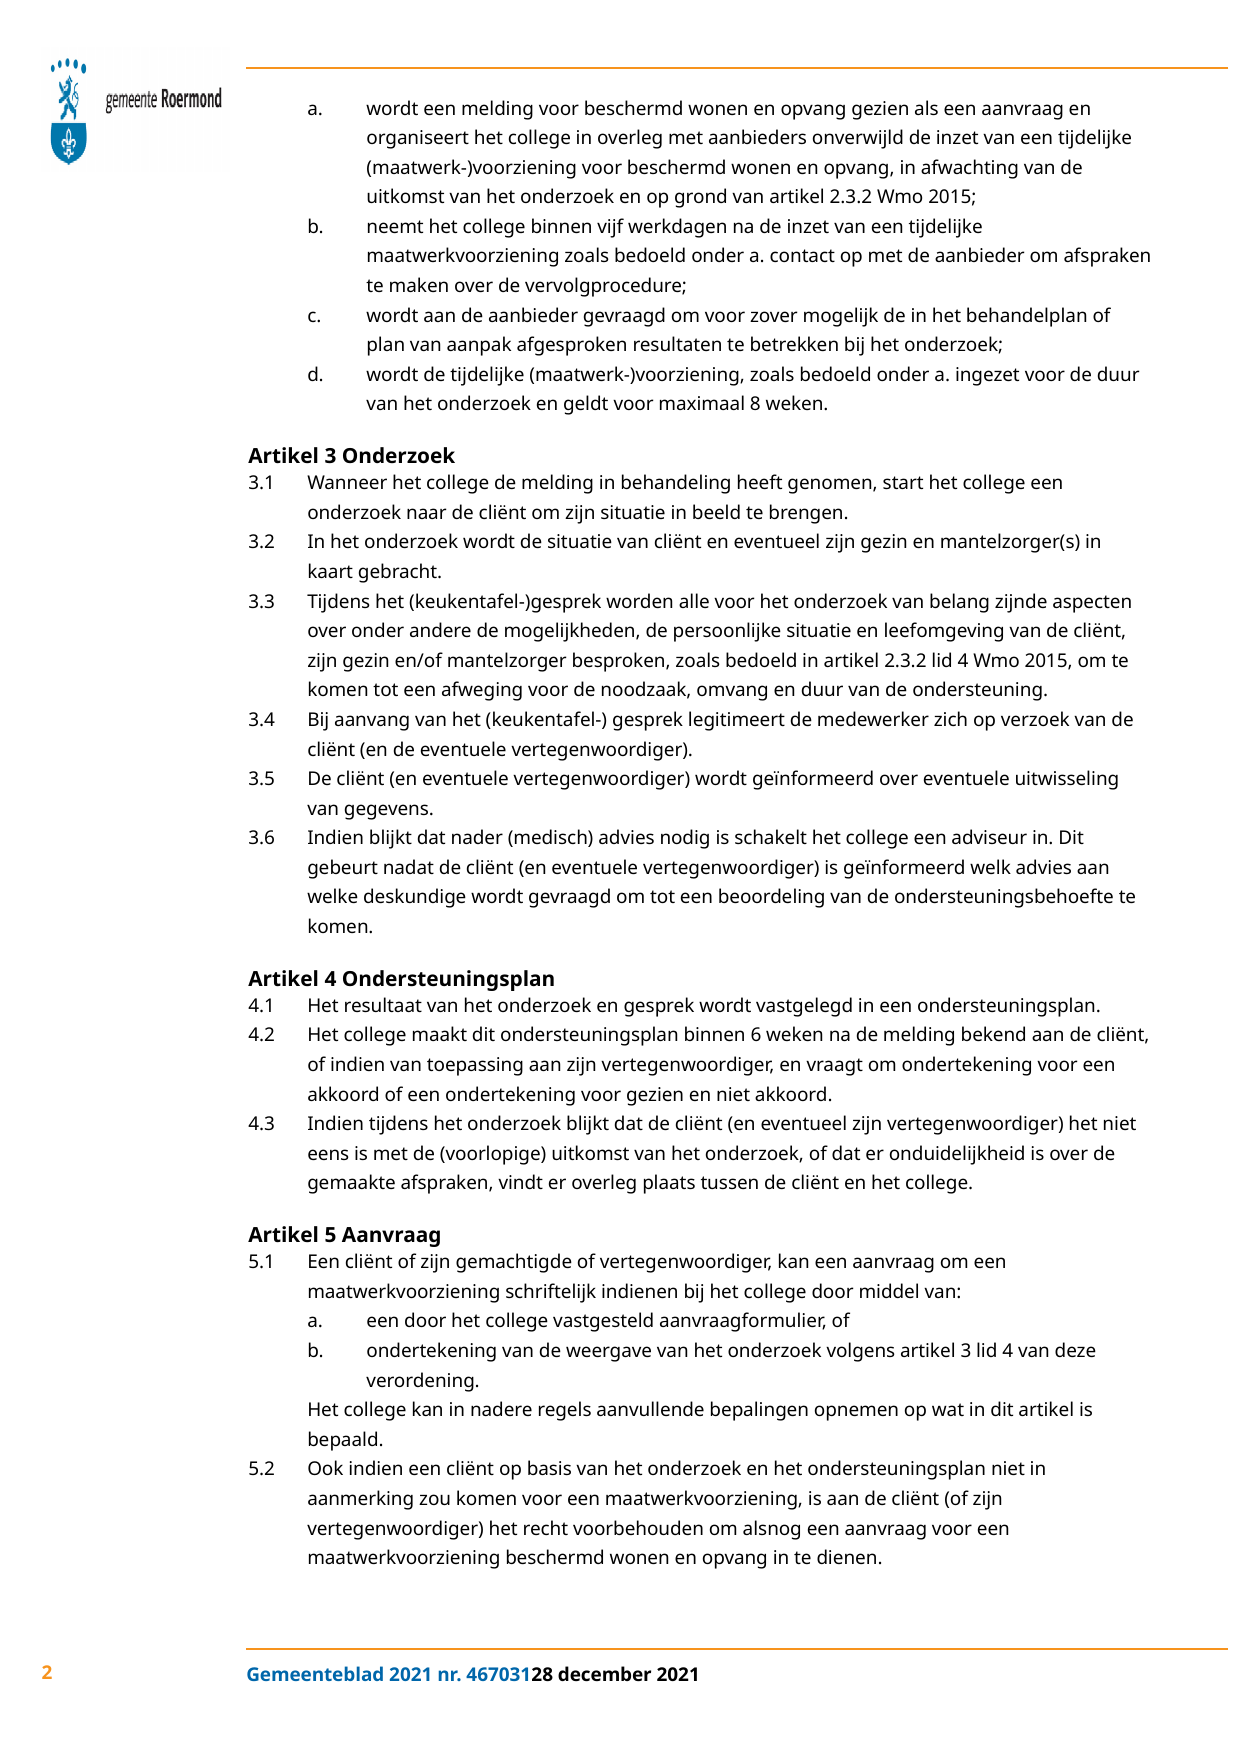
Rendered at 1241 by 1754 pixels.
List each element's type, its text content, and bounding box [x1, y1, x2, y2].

list Het resultaat van het onderzoek en gesprek wordt vastgelegd in een ondersteuningsplan. [248, 992, 1152, 1018]
text Artikel 3 Onderzoek [248, 441, 1152, 469]
list neemt het college binnen vijf werkdagen na de inzet van een tijdelijke maatwerkvoorziening zoals bedoeld onder a. contact op met de aanbieder om afspraken te maken over de vervolgprocedure; [307, 213, 1152, 298]
list wordt de tijdelijke (maatwerk-)voorziening, zoals bedoeld onder a. ingezet voor de duur van het onderzoek en geldt voor maximaal 8 weken. [307, 361, 1152, 416]
list Een cliënt of zijn gemachtigde of vertegenwoordiger, kan een aanvraag om een maatwerkvoorziening schriftelijk indienen bij het college door middel van: [248, 1248, 1152, 1304]
list Het college maakt dit ondersteuningsplan binnen 6 weken na de melding bekend aan de cliënt, of indien van toepassing aan zijn vertegenwoordiger, en vraagt om ondertekening voor een akkoord of een ondertekening voor gezien en niet akkoord. [248, 1022, 1152, 1107]
text Artikel 4 Ondersteuningsplan [248, 964, 1152, 992]
list wordt een melding voor beschermd wonen en opvang gezien als een aanvraag en organiseert het college in overleg met aanbieders onverwijld de inzet van een tijdelijke (maatwerk-)voorziening voor beschermd wonen en opvang, in afwachting van de uitkomst van het onderzoek en op grond van artikel 2.3.2 Wmo 2015; [307, 95, 1152, 209]
list Wanneer het college de melding in behandeling heeft genomen, start het college een onderzoek naar de cliënt om zijn situatie in beeld te brengen. [248, 469, 1152, 525]
list De cliënt (en eventuele vertegenwoordiger) wordt geïnformeerd over eventuele uitwisseling van gegevens. [248, 765, 1152, 821]
list Het college kan in nadere regels aanvullende bepalingen opnemen op wat in dit artikel is bepaald. [248, 1396, 1152, 1452]
list wordt aan de aanbieder gevraagd om voor zover mogelijk de in het behandelplan of plan van aanpak afgesproken resultaten te betrekken bij het onderzoek; [307, 302, 1152, 357]
list ondertekening van de weergave van het onderzoek volgens artikel 3 lid 4 van deze verordening. [307, 1337, 1152, 1392]
list Bij aanvang van het (keukentafel-) gesprek legitimeert de medewerker zich op verzoek van de cliënt (en de eventuele vertegenwoordiger). [248, 706, 1152, 761]
list Indien tijdens het onderzoek blijkt dat de cliënt (en eventueel zijn vertegenwoordiger) het niet eens is met de (voorlopige) uitkomst van het onderzoek, of dat er onduidelijkheid is over de gemaakte afspraken, vindt er overleg plaats tussen de cliënt en het college. [248, 1110, 1152, 1195]
list Ook indien een cliënt op basis van het onderzoek en het ondersteuningsplan niet in aanmerking zou komen voor een maatwerkvoorziening, is aan de cliënt (of zijn vertegenwoordiger) het recht voorbehouden om alsnog een aanvraag voor een maatwerkvoorziening beschermd wonen en opvang in te dienen. [248, 1456, 1152, 1570]
list Tijdens het (keukentafel-)gesprek worden alle voor het onderzoek van belang zijnde aspecten over onder andere de mogelijkheden, de persoonlijke situatie en leefomgeving van de cliënt, zijn gezin en/of mantelzorger besproken, zoals bedoeld in artikel 2.3.2 lid 4 Wmo 2015, om te komen tot een afweging voor de noodzaak, omvang en duur van de ondersteuning. [248, 588, 1152, 702]
text Artikel 5 Aanvraag [248, 1220, 1152, 1248]
list In het onderzoek wordt de situatie van cliënt en eventueel zijn gezin en mantelzorger(s) in kaart gebracht. [248, 529, 1152, 584]
list een door het college vastgesteld aanvraagformulier, of [307, 1308, 1152, 1333]
picture [41, 47, 231, 172]
list Indien blijkt dat nader (medisch) advies nodig is schakelt het college een adviseur in. Dit gebeurt nadat de cliënt (en eventuele vertegenwoordiger) is geïnformeerd welk advies aan welke deskundige wordt gevraagd om tot een beoordeling van de ondersteuningsbehoefte te komen. [248, 824, 1152, 939]
